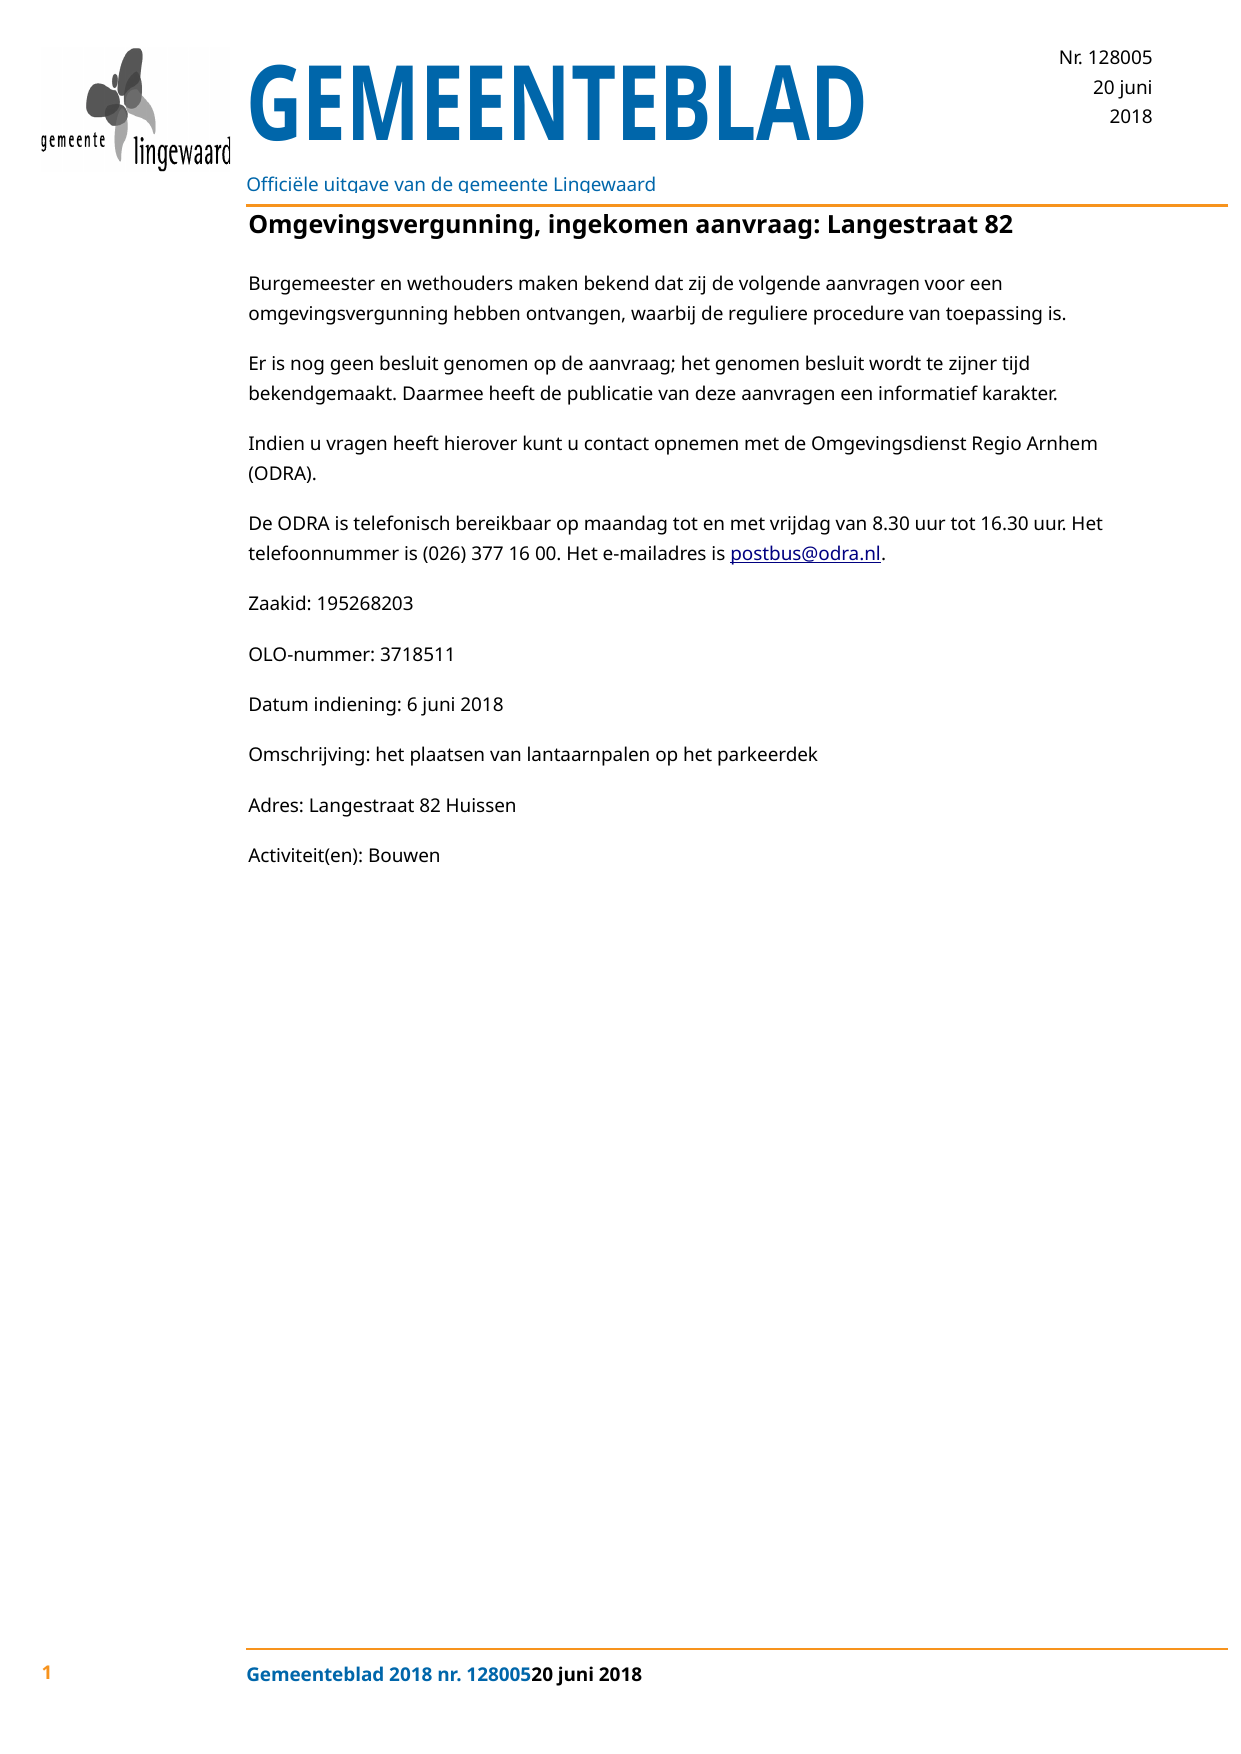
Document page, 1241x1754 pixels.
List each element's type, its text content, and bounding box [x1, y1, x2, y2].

text Datum indiening: 6 juni 2018 [248, 691, 1152, 717]
text Omgevingsvergunning, ingekomen aanvraag: Langestraat 82 [248, 207, 1152, 241]
picture [41, 47, 231, 172]
text OLO-nummer: 3718511 [248, 641, 1152, 666]
text Burgemeester en wethouders maken bekend dat zij de volgende aanvragen voor een omgevingsvergunning hebben ontvangen, waarbij de reguliere procedure van toepassing is. [248, 270, 1152, 326]
text Zaakid: 195268203 [248, 590, 1152, 616]
text Omschrijving: het plaatsen van lantaarnpalen op het parkeerdek [248, 742, 1152, 767]
text De ODRA is telefonisch bereikbaar op maandag tot en met vrijdag van 8.30 uur tot 16.30 uur. Het telefoonnummer is (026) 377 16 00. Het e-mailadres is postbus@odra.nl. [248, 510, 1152, 566]
text Er is nog geen besluit genomen op de aanvraag; het genomen besluit wordt te zijner tijd bekendgemaakt. Daarmee heeft de publicatie van deze aanvragen een informatief karakter. [248, 350, 1152, 406]
text Indien u vragen heeft hierover kunt u contact opnemen met de Omgevingsdienst Regio Arnhem (ODRA). [248, 430, 1152, 486]
text Adres: Langestraat 82 Huissen [248, 792, 1152, 818]
text Activiteit(en): Bouwen [248, 842, 1152, 868]
